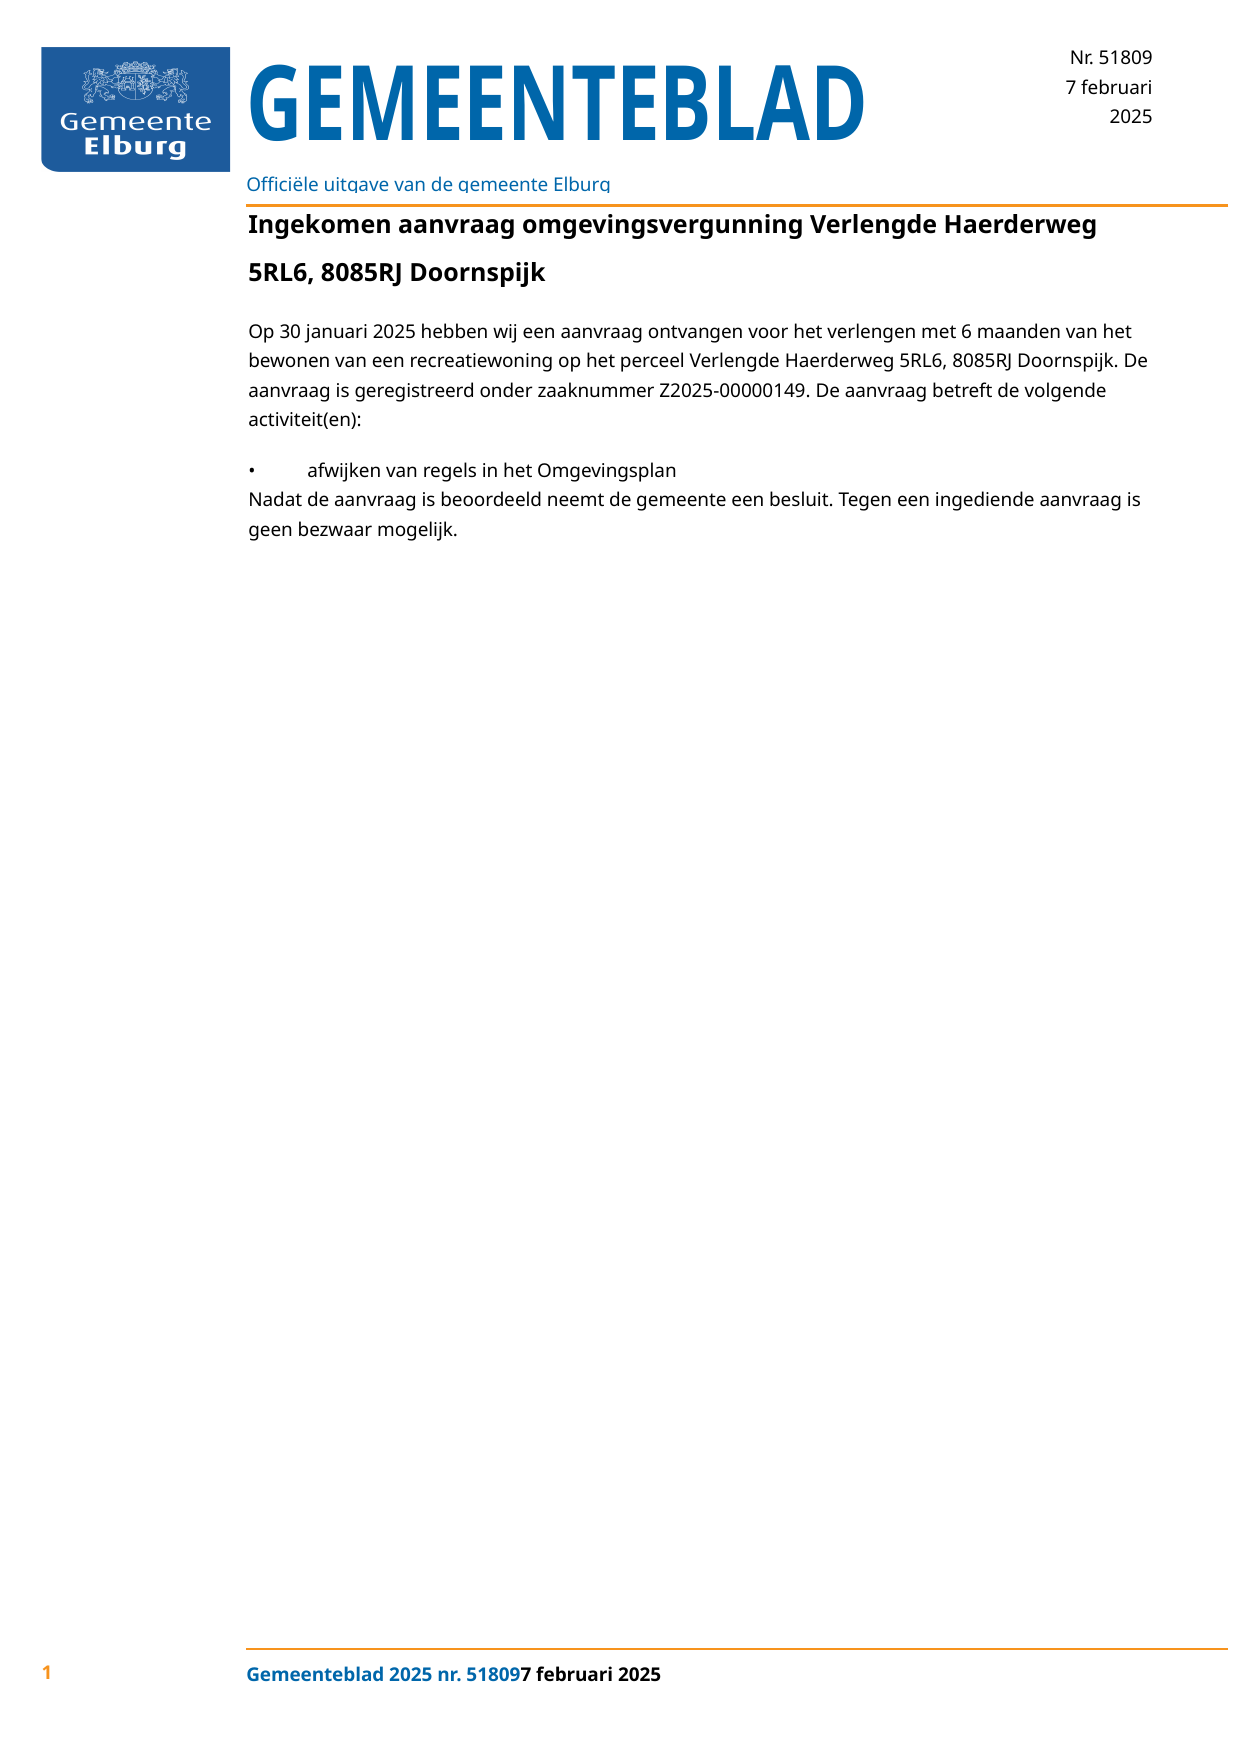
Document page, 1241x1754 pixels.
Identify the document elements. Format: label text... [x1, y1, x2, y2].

text Op 30 januari 2025 hebben wij een aanvraag ontvangen voor het verlengen met 6 maanden van het bewonen van een recreatiewoning op het perceel Verlengde Haerderweg 5RL6, 8085RJ Doornspijk. De aanvraag is geregistreerd onder zaaknummer Z2025-00000149. De aanvraag betreft de volgende activiteit(en): [248, 318, 1152, 432]
picture [41, 47, 231, 172]
text Ingekomen aanvraag omgevingsvergunning Verlengde Haerderweg 5RL6, 8085RJ Doornspijk [248, 207, 1152, 288]
text Nadat de aanvraag is beoordeeld neemt de gemeente een besluit. Tegen een ingediende aanvraag is geen bezwaar mogelijk. [248, 487, 1152, 542]
list afwijken van regels in het Omgevingsplan [248, 457, 1152, 483]
